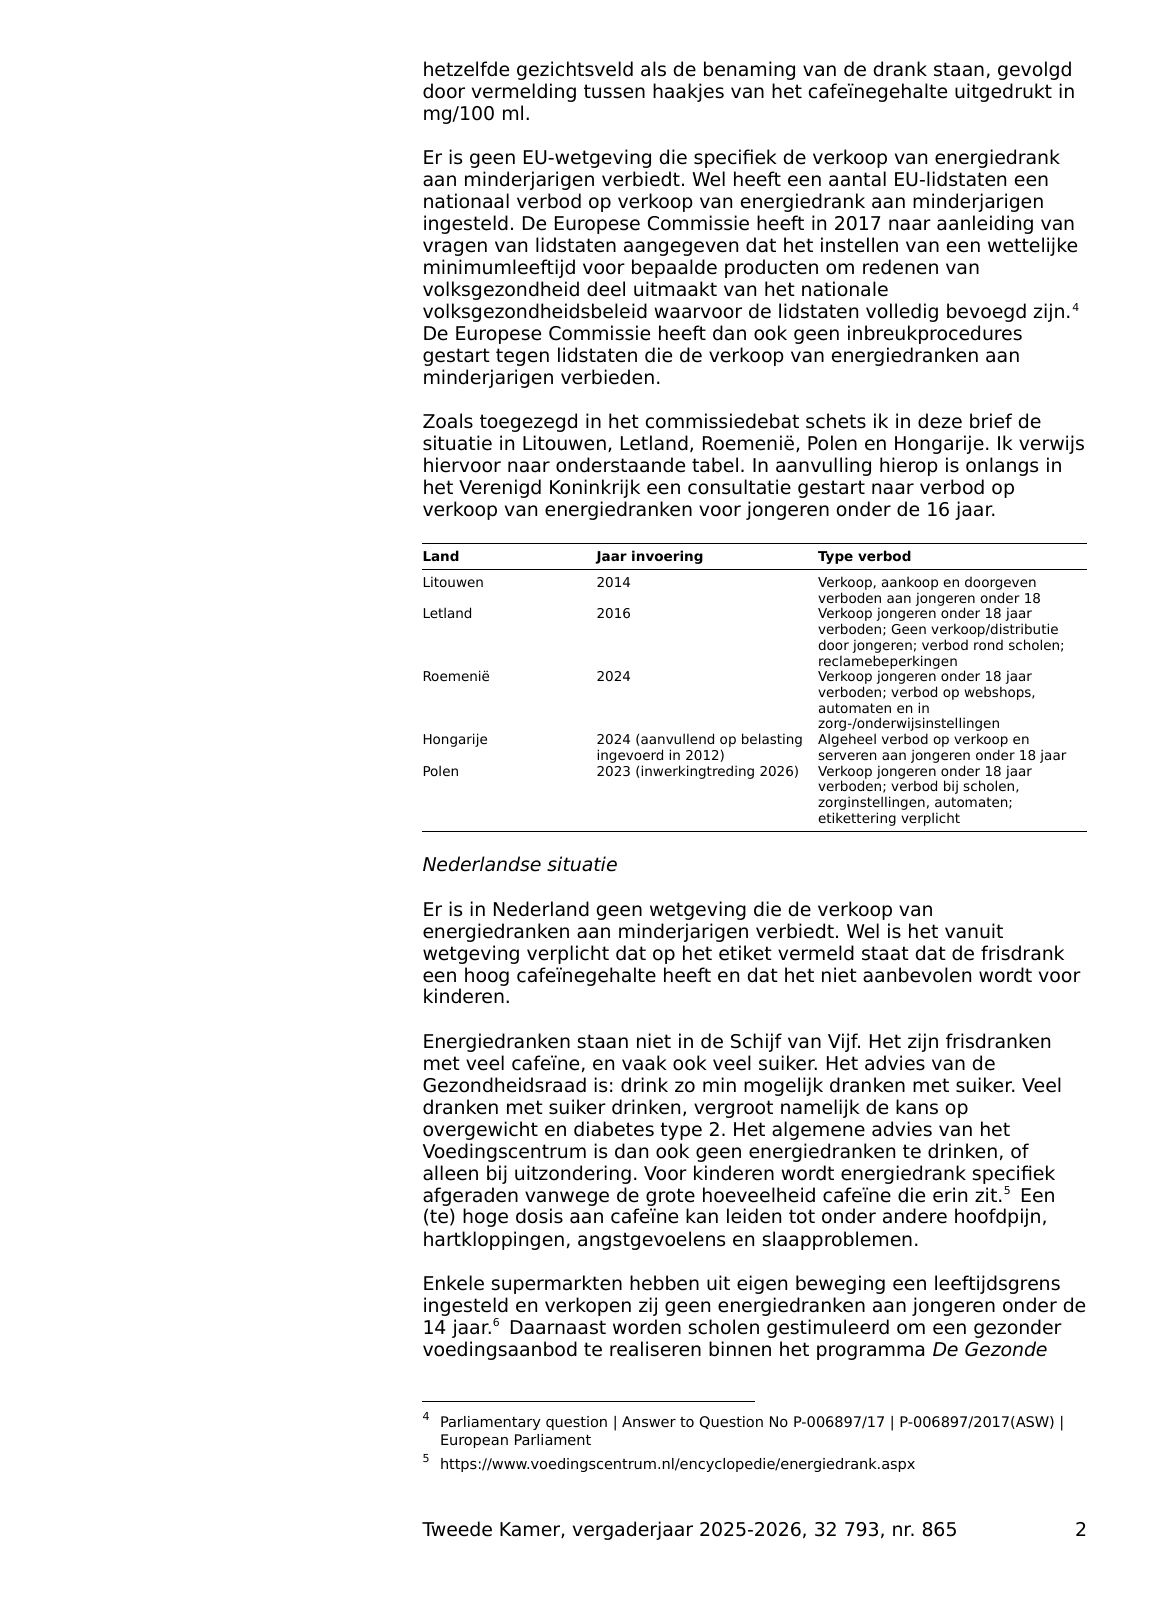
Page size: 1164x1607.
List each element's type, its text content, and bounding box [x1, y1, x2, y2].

table_cell Verkoop jongeren onder 18 jaar verboden; Geen verkoop/distributie door jongeren; verbod rond scholen; reclamebeperkingen [812, 606, 1087, 669]
table_cell 2024 [591, 669, 812, 732]
text Er is geen EU-wetgeving die specifiek de verkoop van energiedrank aan minderjarigen verbiedt. Wel heeft een aantal EU-lidstaten een nationaal verbod op verkoop van energiedrank aan minderjarigen ingesteld. De Europese Commissie heeft in 2017 naar aanleiding van vragen van lidstaten aangegeven dat het instellen van een wettelijke minimumleeftijd voor bepaalde producten om redenen van volksgezondheid deel uitmaakt van het nationale volksgezondheidsbeleid waarvoor de lidstaten volledig bevoegd zijn. De Europese Commissie heeft dan ook geen inbreukprocedures gestart tegen lidstaten die de verkoop van energiedranken aan minderjarigen verbieden. [422, 147, 1087, 389]
table_header Jaar invoering [591, 544, 812, 569]
text https://www.voedingscentrum.nl/encyclopedie/energiedrank.aspx [422, 1452, 1087, 1474]
text hetzelfde gezichtsveld als de benaming van de drank staan, gevolgd door vermelding tussen haakjes van het cafeïnegehalte uitgedrukt in mg/100 ml. [422, 59, 1087, 125]
table_cell Verkoop, aankoop en doorgeven verboden aan jongeren onder 18 [812, 570, 1087, 606]
table_cell 2016 [591, 606, 812, 669]
table_cell Polen [422, 764, 591, 831]
table_cell Algeheel verbod op verkoop en serveren aan jongeren onder 18 jaar [812, 732, 1087, 763]
table_cell Verkoop jongeren onder 18 jaar verboden; verbod op webshops, automaten en in zorg-/onderwijsinstellingen [812, 669, 1087, 732]
table_header Land [422, 544, 591, 569]
table_cell 2014 [591, 570, 812, 606]
table_cell 2023 (inwerkingtreding 2026) [591, 764, 812, 831]
table_cell 2024 (aanvullend op belasting ingevoerd in 2012) [591, 732, 812, 763]
table_header Type verbod [812, 544, 1087, 569]
text Er is in Nederland geen wetgeving die de verkoop van energiedranken aan minderjarigen verbiedt. Wel is het vanuit wetgeving verplicht dat op het etiket vermeld staat dat de frisdrank een hoog cafeïnegehalte heeft en dat het niet aanbevolen wordt voor kinderen. [422, 898, 1087, 1008]
text Enkele supermarkten hebben uit eigen beweging een leeftijdsgrens ingesteld en verkopen zij geen energiedranken aan jongeren onder de 14 jaar. Daarnaast worden scholen gestimuleerd om een gezonder voedingsaanbod te realiseren binnen het programma De Gezonde [422, 1273, 1087, 1361]
subtitle Nederlandse situatie [422, 854, 1087, 876]
text Zoals toegezegd in het commissiedebat schets ik in deze brief de situatie in Litouwen, Letland, Roemenië, Polen en Hongarije. Ik verwijs hiervoor naar onderstaande tabel. In aanvulling hierop is onlangs in het Verenigd Koninkrijk een consultatie gestart naar verbod op verkoop van energiedranken voor jongeren onder de 16 jaar. [422, 411, 1087, 521]
table_cell Verkoop jongeren onder 18 jaar verboden; verbod bij scholen, zorginstellingen, automaten; etikettering verplicht [812, 764, 1087, 831]
table_cell Hongarije [422, 732, 591, 763]
text Energiedranken staan niet in de Schijf van Vijf. Het zijn frisdranken met veel cafeïne, en vaak ook veel suiker. Het advies van de Gezondheidsraad is: drink zo min mogelijk dranken met suiker. Veel dranken met suiker drinken, vergroot namelijk de kans op overgewicht en diabetes type 2. Het algemene advies van het Voedingscentrum is dan ook geen energiedranken te drinken, of alleen bij uitzondering. Voor kinderen wordt energiedrank specifiek afgeraden vanwege de grote hoeveelheid cafeïne die erin zit. Een (te) hoge dosis aan cafeïne kan leiden tot onder andere hoofdpijn, hartkloppingen, angstgevoelens en slaapproblemen. [422, 1031, 1087, 1250]
table_cell Roemenië [422, 669, 591, 732]
text Parliamentary question | Answer to Question No P-006897/17 | P-006897/2017(ASW) | European Parliament [422, 1410, 1087, 1449]
table_cell Letland [422, 606, 591, 669]
table_cell Litouwen [422, 570, 591, 606]
